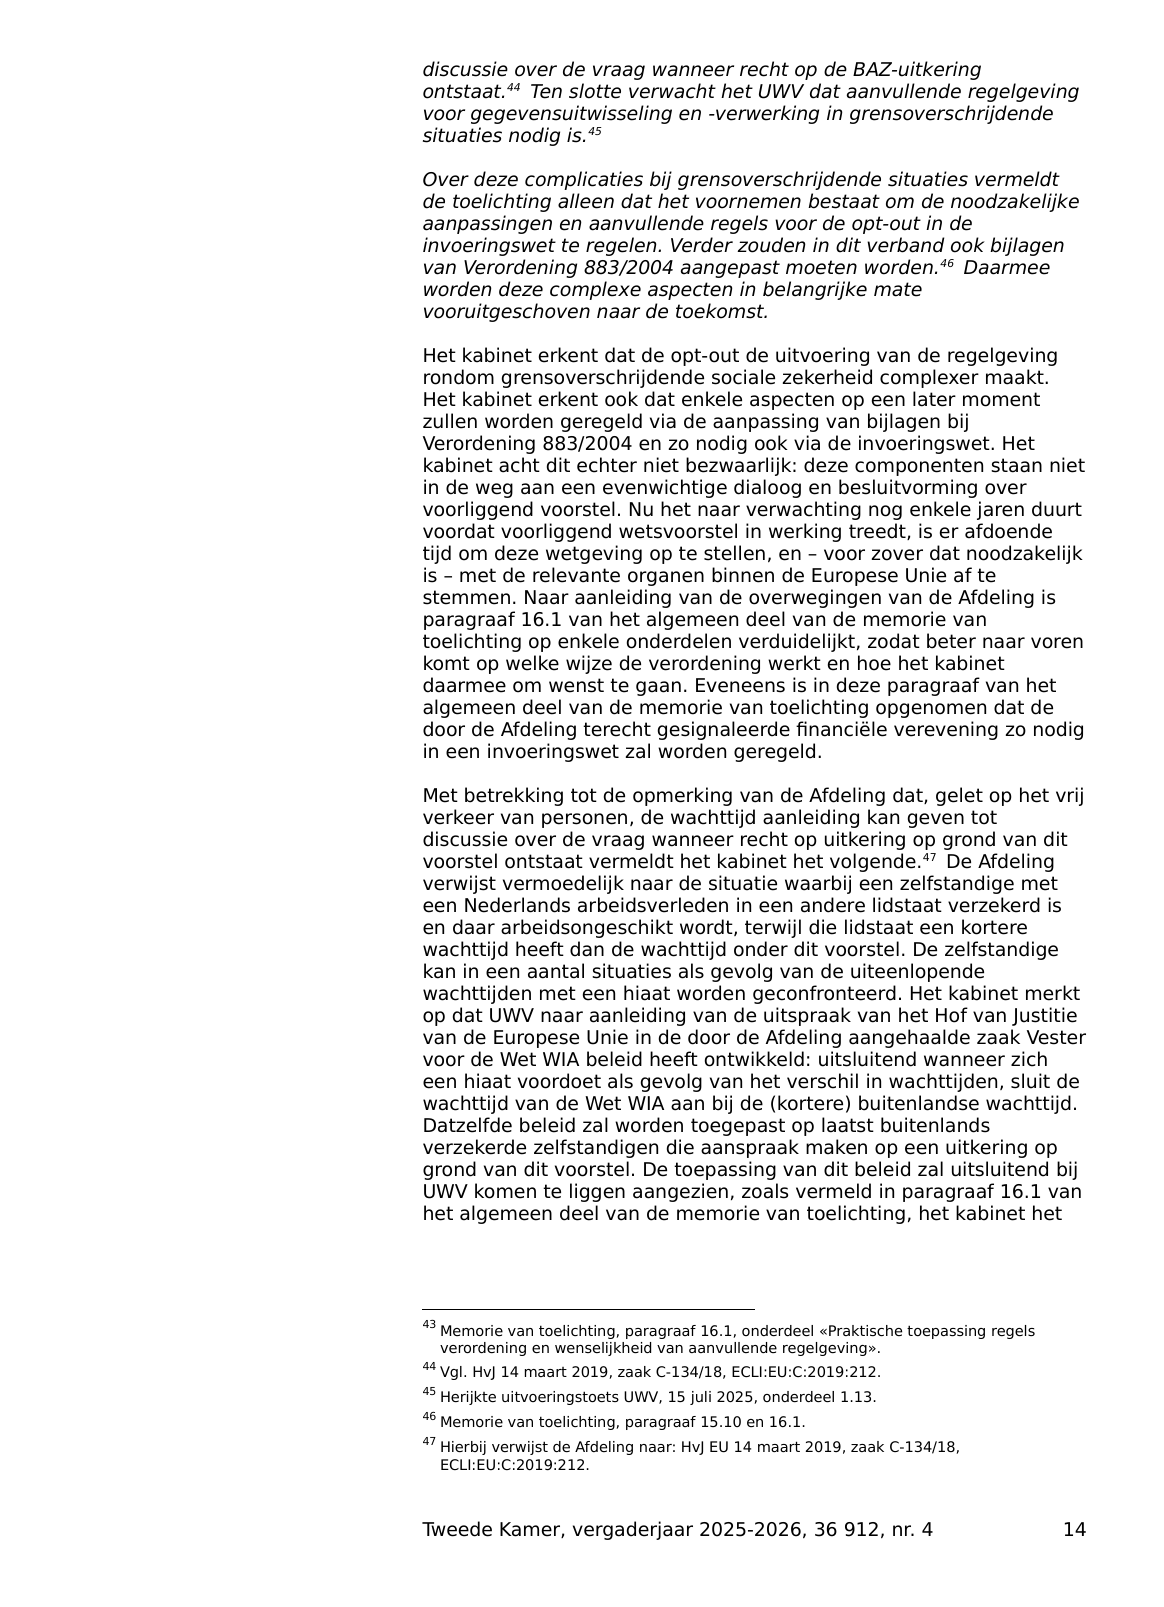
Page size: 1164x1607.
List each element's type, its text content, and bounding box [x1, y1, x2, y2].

text Over deze complicaties bij grensoverschrijdende situaties vermeldt de toelichting alleen dat het voornemen bestaat om de noodzakelijke aanpassingen en aanvullende regels voor de opt-out in de invoeringswet te regelen. Verder zouden in dit verband ook bijlagen van Verordening 883/2004 aangepast moeten worden. Daarmee worden deze complexe aspecten in belangrijke mate vooruitgeschoven naar de toekomst. [422, 169, 1087, 323]
text discussie over de vraag wanneer recht op de BAZ-uitkering ontstaat. Ten slotte verwacht het UWV dat aanvullende regelgeving voor gegevensuitwisseling en -verwerking in grensoverschrijdende situaties nodig is. [422, 59, 1087, 147]
text Vgl. HvJ 14 maart 2019, zaak C-134/18, ECLI:EU:C:2019:212. [422, 1360, 1087, 1382]
text Met betrekking tot de opmerking van de Afdeling dat, gelet op het vrij verkeer van personen, de wachttijd aanleiding kan geven tot discussie over de vraag wanneer recht op uitkering op grond van dit voorstel ontstaat vermeldt het kabinet het volgende. De Afdeling verwijst vermoedelijk naar de situatie waarbij een zelfstandige met een Nederlands arbeidsverleden in een andere lidstaat verzekerd is en daar arbeidsongeschikt wordt, terwijl die lidstaat een kortere wachttijd heeft dan de wachttijd onder dit voorstel. De zelfstandige kan in een aantal situaties als gevolg van de uiteenlopende wachttijden met een hiaat worden geconfronteerd. Het kabinet merkt op dat UWV naar aanleiding van de uitspraak van het Hof van Justitie van de Europese Unie in de door de Afdeling aangehaalde zaak Vester voor de Wet WIA beleid heeft ontwikkeld: uitsluitend wanneer zich een hiaat voordoet als gevolg van het verschil in wachttijden, sluit de wachttijd van de Wet WIA aan bij de (kortere) buitenlandse wachttijd. Datzelfde beleid zal worden toegepast op laatst buitenlands verzekerde zelfstandigen die aanspraak maken op een uitkering op grond van dit voorstel. De toepassing van dit beleid zal uitsluitend bij UWV komen te liggen aangezien, zoals vermeld in paragraaf 16.1 van het algemeen deel van de memorie van toelichting, het kabinet het [422, 785, 1087, 1224]
text Memorie van toelichting, paragraaf 15.10 en 16.1. [422, 1410, 1087, 1432]
text Herijkte uitvoeringstoets UWV, 15 juli 2025, onderdeel 1.13. [422, 1385, 1087, 1407]
text Memorie van toelichting, paragraaf 16.1, onderdeel «Praktische toepassing regels verordening en wenselijkheid van aanvullende regelgeving». [422, 1318, 1087, 1357]
text Hierbij verwijst de Afdeling naar: HvJ EU 14 maart 2019, zaak C-134/18, ECLI:EU:C:2019:212. [422, 1435, 1087, 1474]
text Het kabinet erkent dat de opt-out de uitvoering van de regelgeving rondom grensoverschrijdende sociale zekerheid complexer maakt. Het kabinet erkent ook dat enkele aspecten op een later moment zullen worden geregeld via de aanpassing van bijlagen bij Verordening 883/2004 en zo nodig ook via de invoeringswet. Het kabinet acht dit echter niet bezwaarlijk: deze componenten staan niet in de weg aan een evenwichtige dialoog en besluitvorming over voorliggend voorstel. Nu het naar verwachting nog enkele jaren duurt voordat voorliggend wetsvoorstel in werking treedt, is er afdoende tijd om deze wetgeving op te stellen, en – voor zover dat noodzakelijk is – met de relevante organen binnen de Europese Unie af te stemmen. Naar aanleiding van de overwegingen van de Afdeling is paragraaf 16.1 van het algemeen deel van de memorie van toelichting op enkele onderdelen verduidelijkt, zodat beter naar voren komt op welke wijze de verordening werkt en hoe het kabinet daarmee om wenst te gaan. Eveneens is in deze paragraaf van het algemeen deel van de memorie van toelichting opgenomen dat de door de Afdeling terecht gesignaleerde financiële verevening zo nodig in een invoeringswet zal worden geregeld. [422, 345, 1087, 763]
